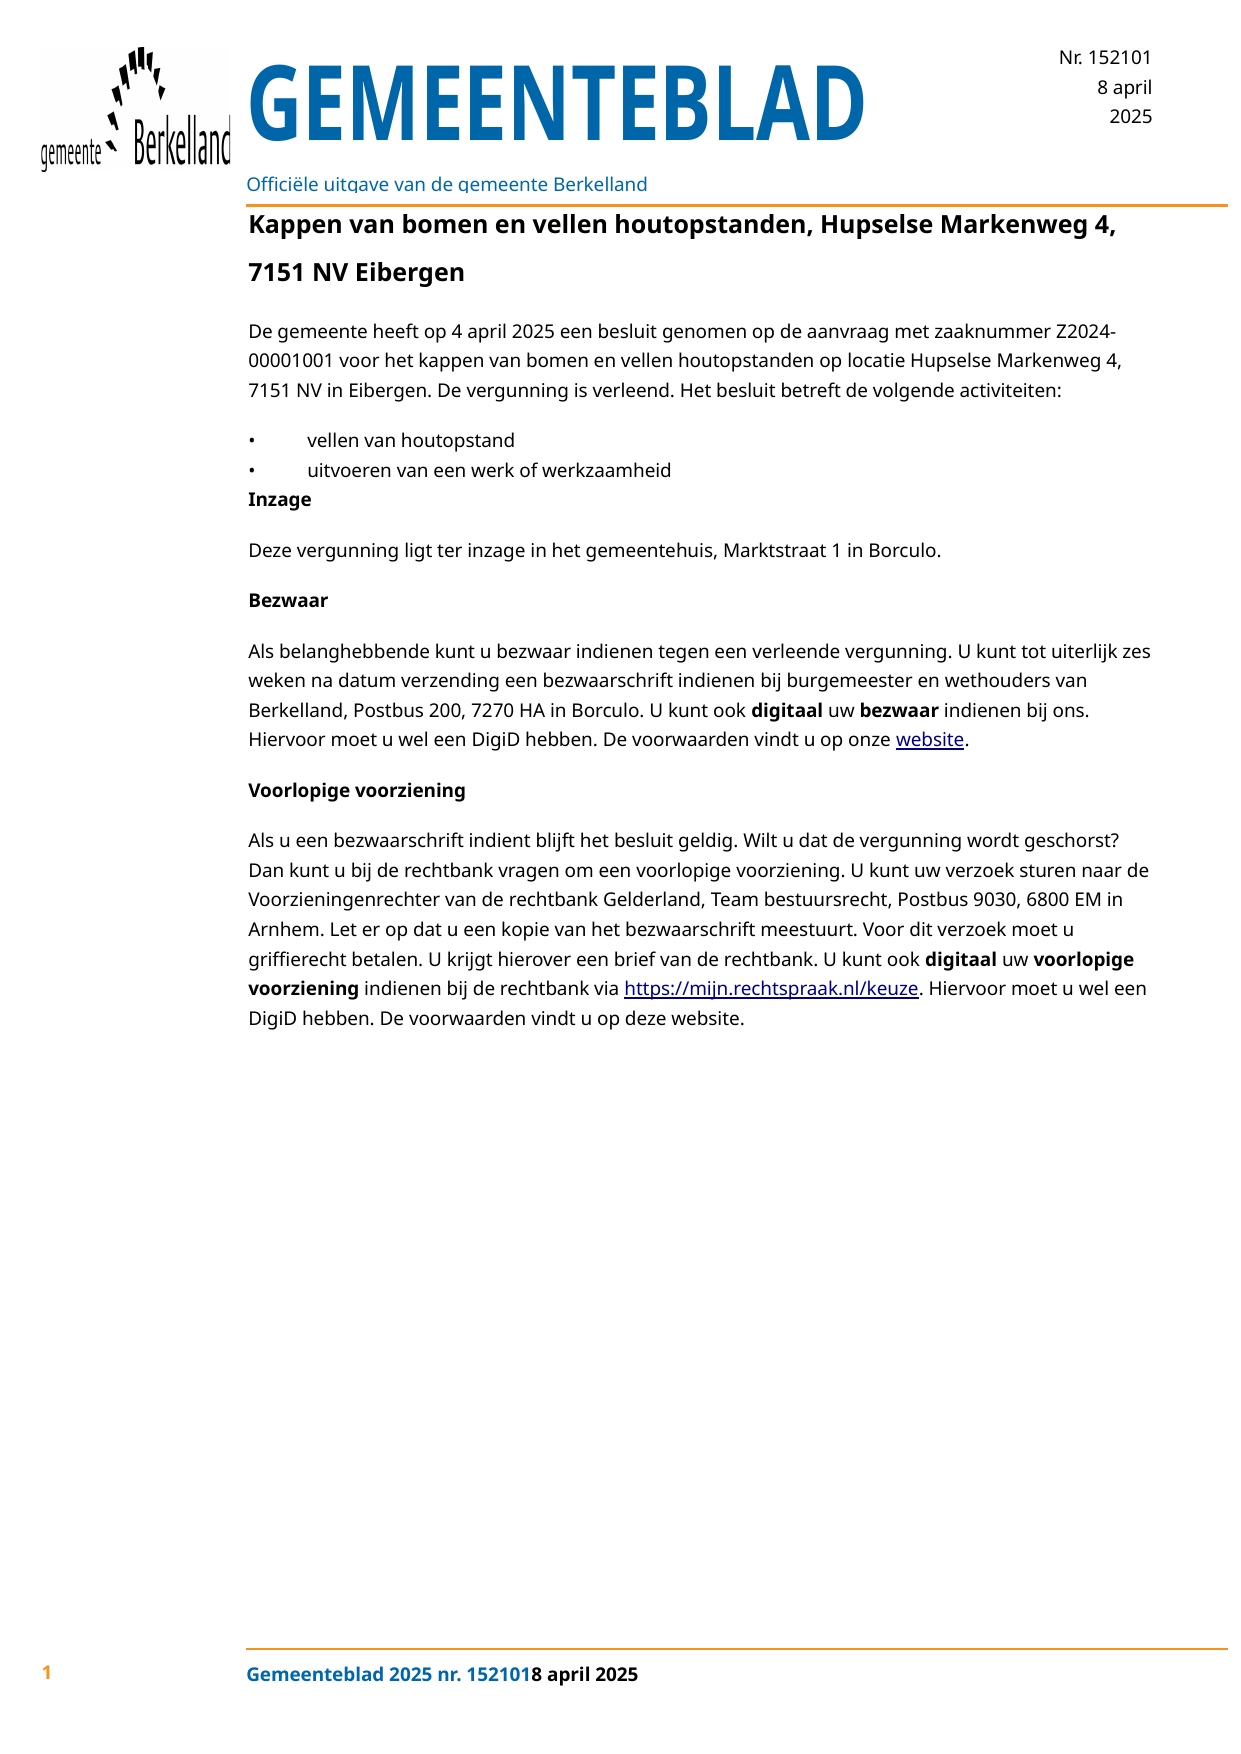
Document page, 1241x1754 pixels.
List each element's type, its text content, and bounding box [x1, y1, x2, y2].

list uitvoeren van een werk of werkzaamheid [248, 457, 1152, 483]
text Als belanghebbende kunt u bezwaar indienen tegen een verleende vergunning. U kunt tot uiterlijk zes weken na datum verzending een bezwaarschrift indienen bij burgemeester en wethouders van Berkelland, Postbus 200, 7270 HA in Borculo. U kunt ook digitaal uw bezwaar indienen bij ons. Hiervoor moet u wel een DigiD hebben. De voorwaarden vindt u op onze website. [248, 638, 1152, 752]
text Bezwaar [248, 587, 1152, 613]
list vellen van houtopstand [248, 427, 1152, 453]
picture [41, 47, 231, 172]
text Inzage [248, 487, 1152, 512]
text Als u een bezwaarschrift indient blijft het besluit geldig. Wilt u dat de vergunning wordt geschorst? Dan kunt u bij de rechtbank vragen om een voorlopige voorziening. U kunt uw verzoek sturen naar de Voorzieningenrechter van de rechtbank Gelderland, Team bestuursrecht, Postbus 9030, 6800 EM in Arnhem. Let er op dat u een kopie van het bezwaarschrift meestuurt. Voor dit verzoek moet u griffierecht betalen. U krijgt hierover een brief van de rechtbank. U kunt ook digitaal uw voorlopige voorziening indienen bij de rechtbank via https://mijn.rechtspraak.nl/keuze. Hiervoor moet u wel een DigiD hebben. De voorwaarden vindt u op deze website. [248, 827, 1152, 1031]
text Deze vergunning ligt ter inzage in het gemeentehuis, Marktstraat 1 in Borculo. [248, 537, 1152, 563]
text Kappen van bomen en vellen houtopstanden, Hupselse Markenweg 4, 7151 NV Eibergen [248, 207, 1152, 288]
text Voorlopige voorziening [248, 777, 1152, 803]
text De gemeente heeft op 4 april 2025 een besluit genomen op de aanvraag met zaaknummer Z2024-00001001 voor het kappen van bomen en vellen houtopstanden op locatie Hupselse Markenweg 4, 7151 NV in Eibergen. De vergunning is verleend. Het besluit betreft de volgende activiteiten: [248, 318, 1152, 403]
